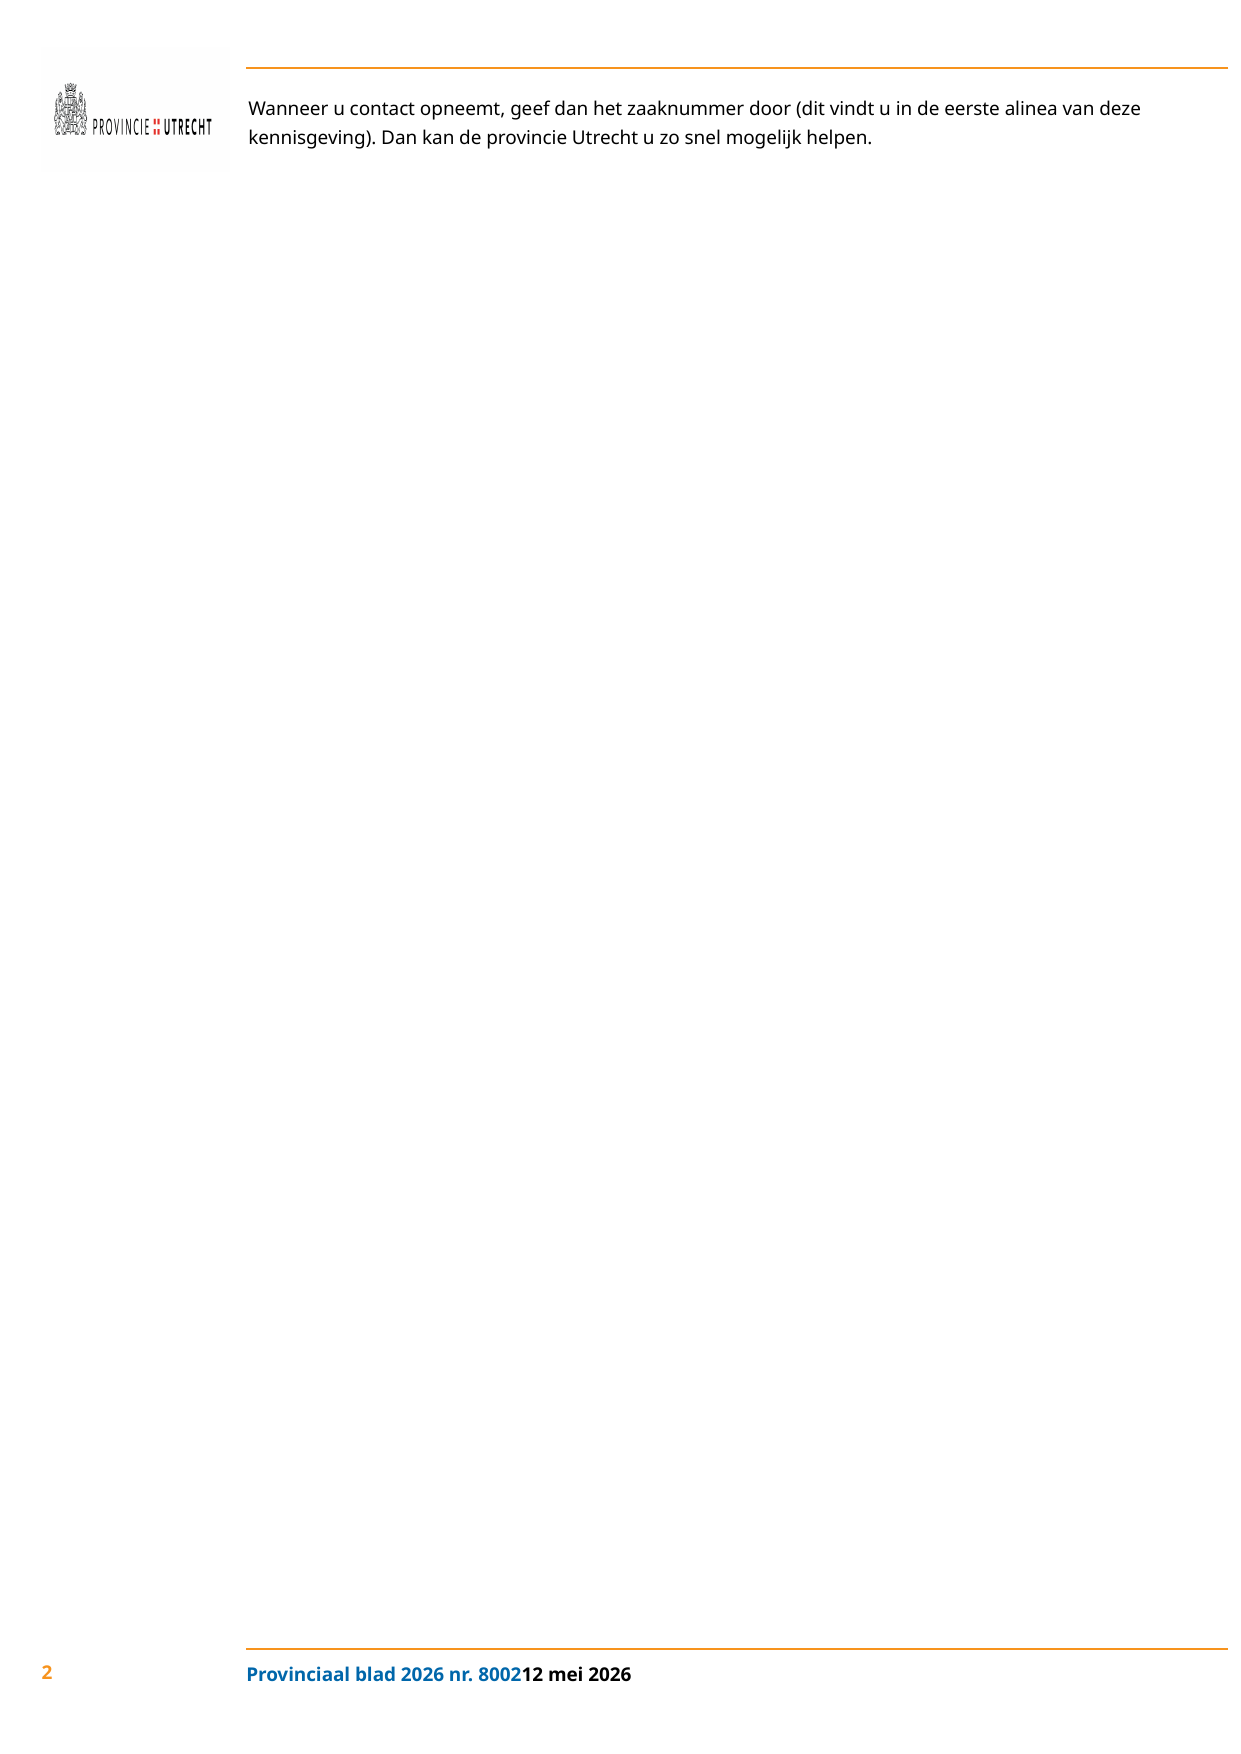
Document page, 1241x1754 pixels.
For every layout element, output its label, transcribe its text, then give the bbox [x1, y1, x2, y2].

picture [41, 47, 231, 172]
text Wanneer u contact opneemt, geef dan het zaaknummer door (dit vindt u in de eerste alinea van deze kennisgeving). Dan kan de provincie Utrecht u zo snel mogelijk helpen. [248, 95, 1152, 150]
